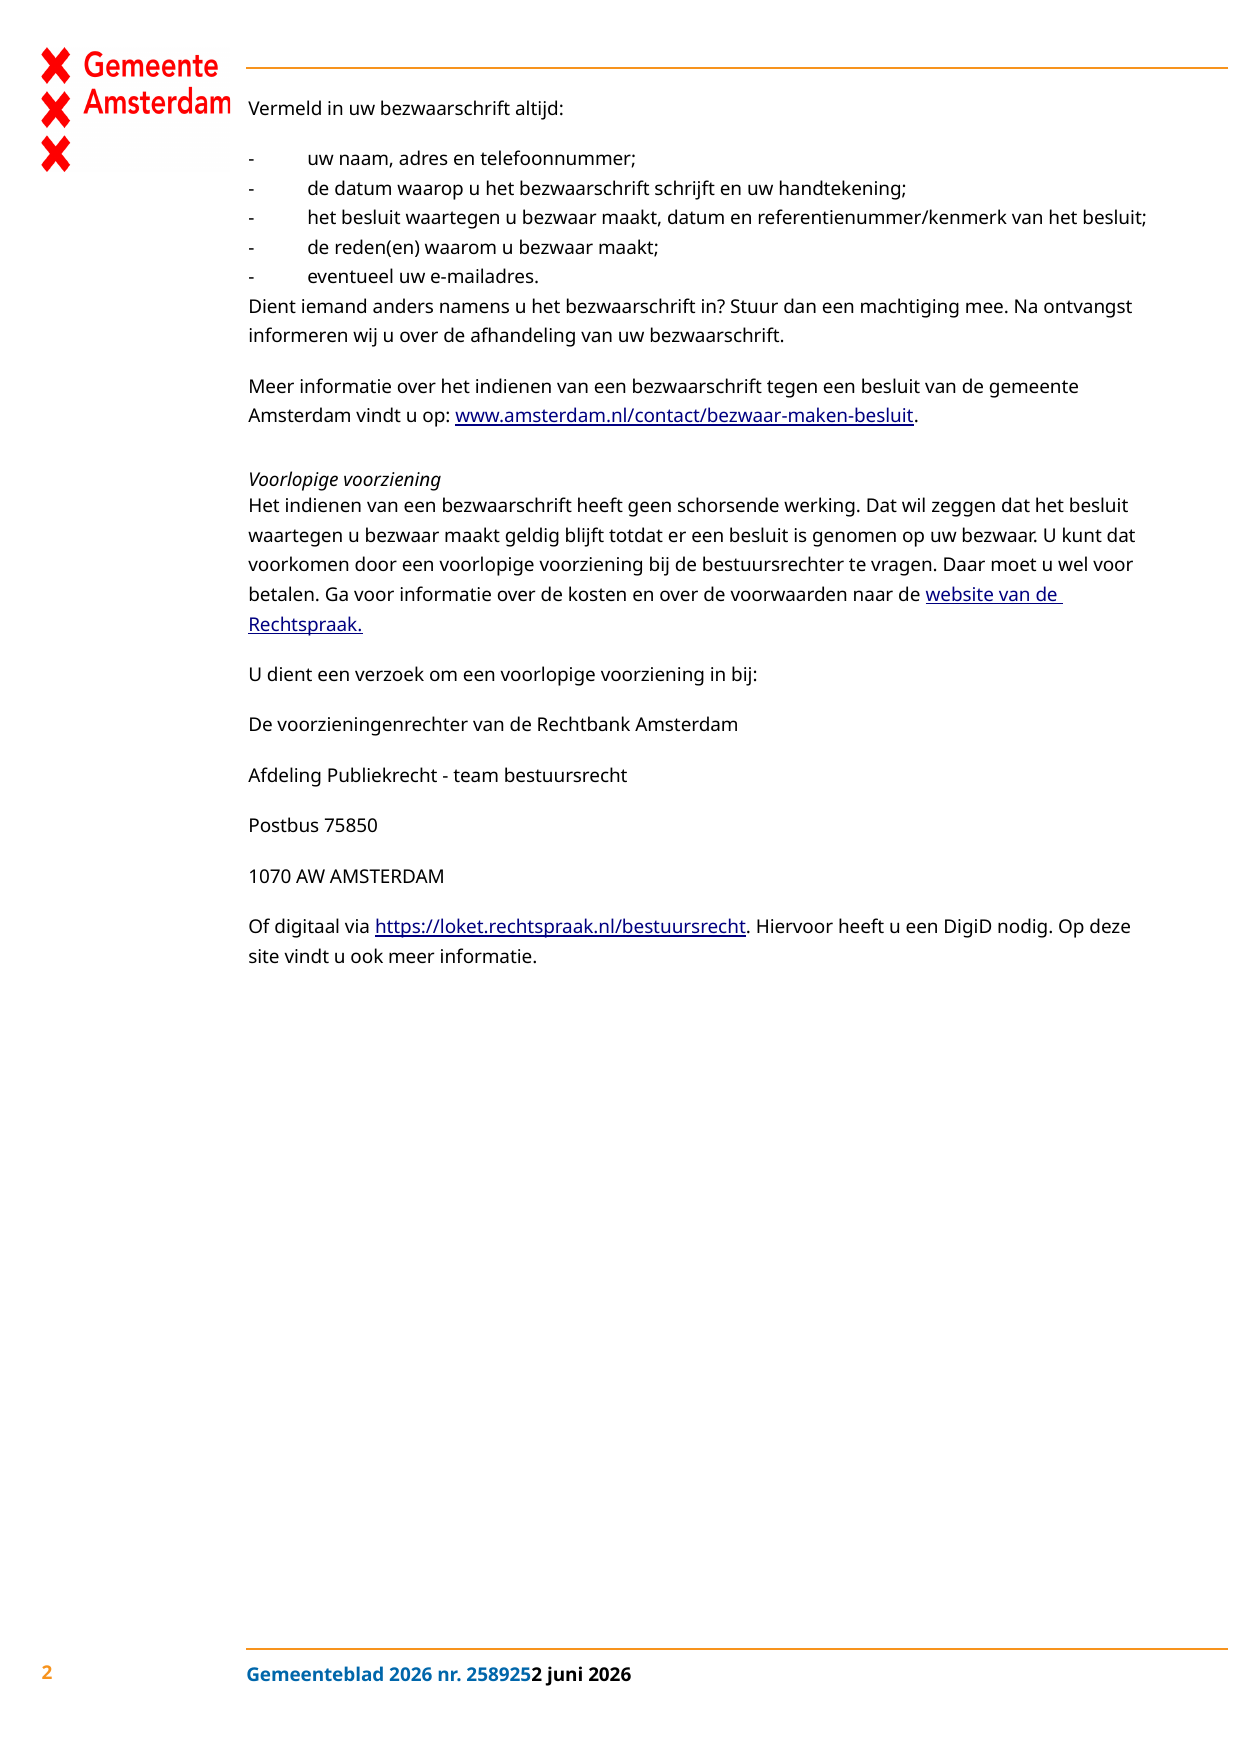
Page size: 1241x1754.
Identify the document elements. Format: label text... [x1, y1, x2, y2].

text 1070 AW AMSTERDAM [248, 863, 1152, 888]
list de reden(en) waarom u bezwaar maakt; [248, 234, 1152, 260]
picture [41, 47, 231, 172]
text Vermeld in uw bezwaarschrift altijd: [248, 95, 1152, 121]
list de datum waarop u het bezwaarschrift schrijft en uw handtekening; [248, 175, 1152, 201]
text Afdeling Publiekrecht - team bestuursrecht [248, 762, 1152, 788]
text Het indienen van een bezwaarschrift heeft geen schorsende werking. Dat wil zeggen dat het besluit waartegen u bezwaar maakt geldig blijft totdat er een besluit is genomen op uw bezwaar. U kunt dat voorkomen door een voorlopige voorziening bij de bestuursrechter te vragen. Daar moet u wel voor betalen. Ga voor informatie over de kosten en over de voorwaarden naar de website van de Rechtspraak. [248, 492, 1152, 636]
text Of digitaal via https://loket.rechtspraak.nl/bestuursrecht. Hiervoor heeft u een DigiD nodig. Op deze site vindt u ook meer informatie. [248, 913, 1152, 968]
text De voorzieningenrechter van de Rechtbank Amsterdam [248, 712, 1152, 737]
text Voorlopige voorziening [248, 467, 1152, 492]
list eventueel uw e-mailadres. [248, 263, 1152, 289]
text Dient iemand anders namens u het bezwaarschrift in? Stuur dan een machtiging mee. Na ontvangst informeren wij u over de afhandeling van uw bezwaarschrift. [248, 293, 1152, 348]
list het besluit waartegen u bezwaar maakt, datum en referentienummer/kenmerk van het besluit; [248, 204, 1152, 230]
text Postbus 75850 [248, 812, 1152, 838]
text U dient een verzoek om een voorlopige voorziening in bij: [248, 661, 1152, 687]
list uw naam, adres en telefoonnummer; [248, 145, 1152, 171]
text Meer informatie over het indienen van een bezwaarschrift tegen een besluit van de gemeente Amsterdam vindt u op: www.amsterdam.nl/contact/bezwaar-maken-besluit. [248, 373, 1152, 428]
